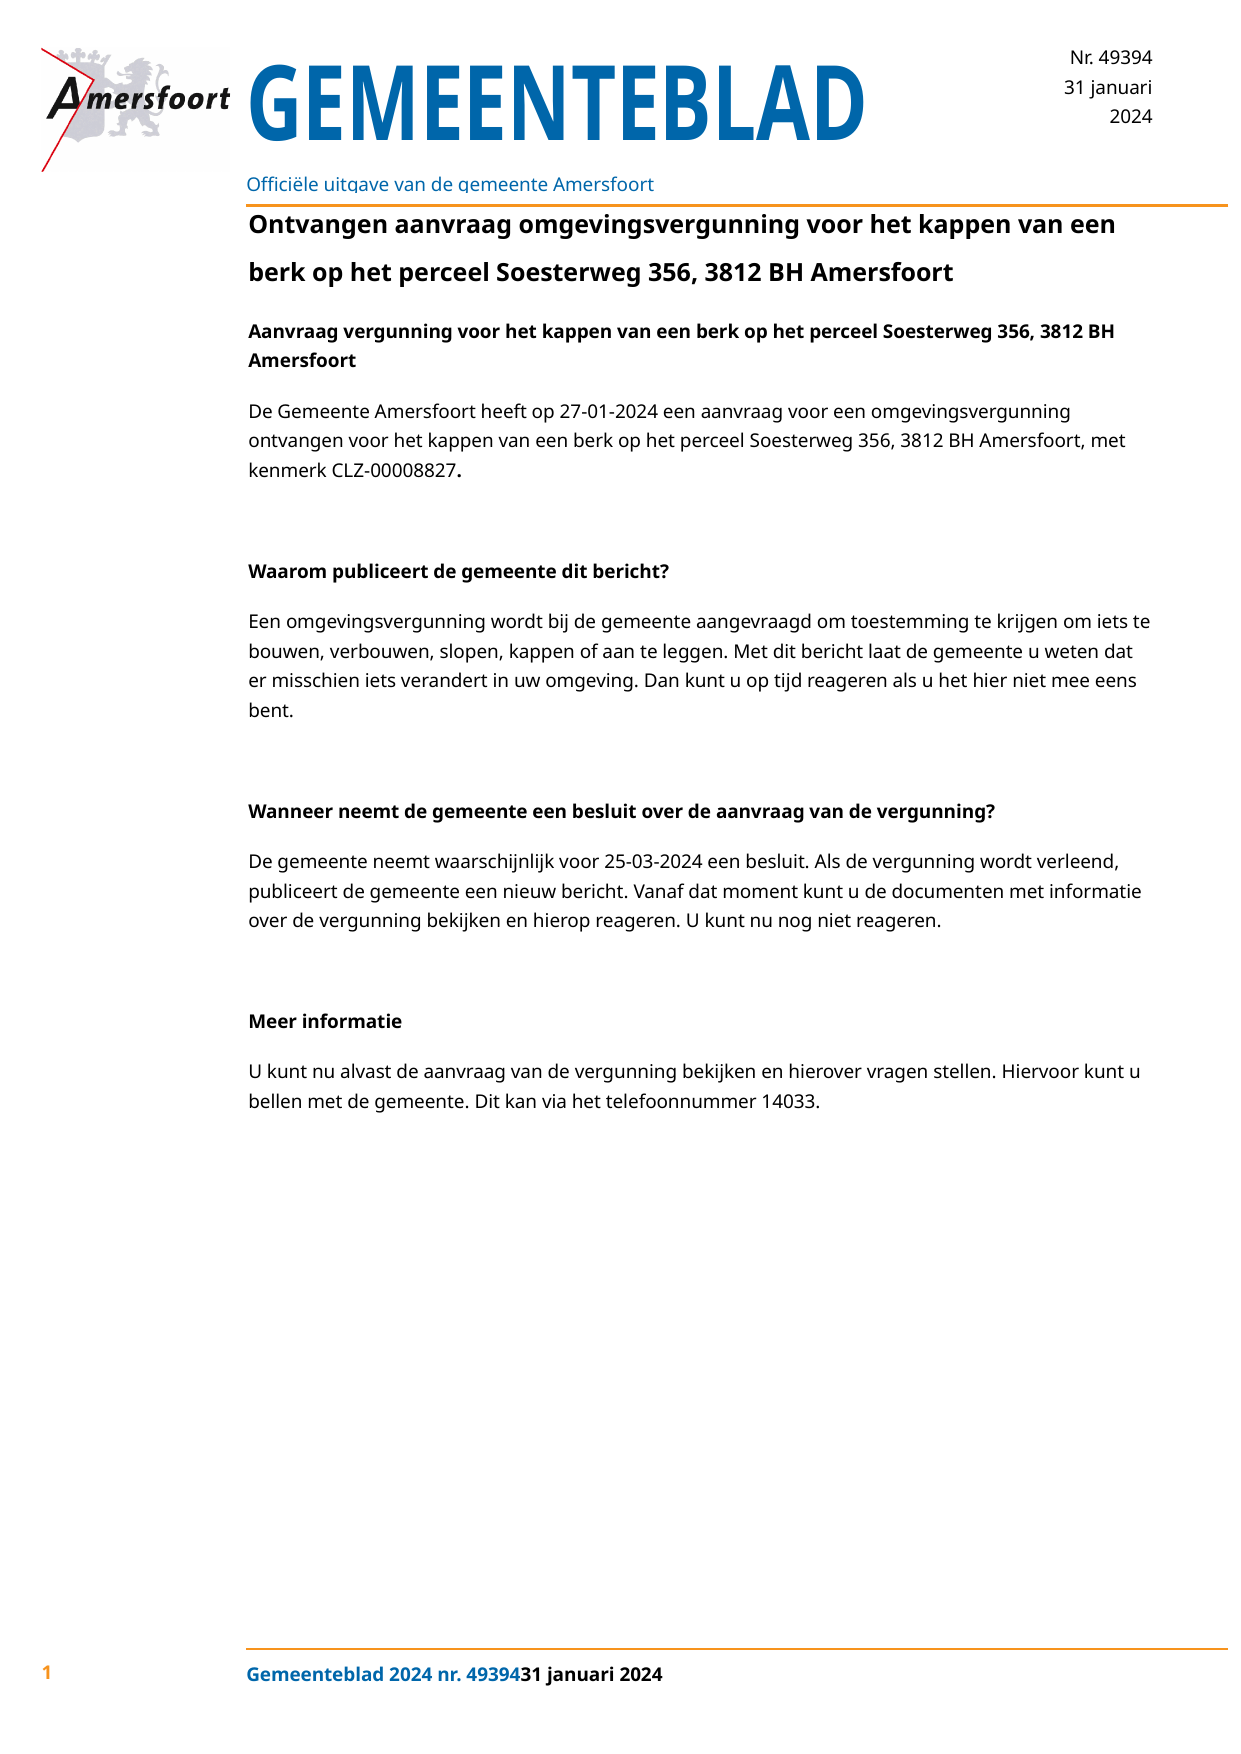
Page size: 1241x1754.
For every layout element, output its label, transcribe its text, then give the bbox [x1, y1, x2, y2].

text Ontvangen aanvraag omgevingsvergunning voor het kappen van een berk op het perceel Soesterweg 356, 3812 BH Amersfoort [248, 207, 1152, 288]
picture [41, 47, 231, 172]
text Meer informatie [248, 1008, 1152, 1034]
text Wanneer neemt de gemeente een besluit over de aanvraag van de vergunning? [248, 798, 1152, 824]
text Een omgevingsvergunning wordt bij de gemeente aangevraagd om toestemming te krijgen om iets te bouwen, verbouwen, slopen, kappen of aan te leggen. Met dit bericht laat de gemeente u weten dat er misschien iets verandert in uw omgeving. Dan kunt u op tijd reageren als u het hier niet mee eens bent. [248, 608, 1152, 723]
text Aanvraag vergunning voor het kappen van een berk op het perceel Soesterweg 356, 3812 BH Amersfoort [248, 318, 1152, 373]
text U kunt nu alvast de aanvraag van de vergunning bekijken en hierover vragen stellen. Hiervoor kunt u bellen met de gemeente. Dit kan via het telefoonnummer 14033. [248, 1059, 1152, 1114]
text De gemeente neemt waarschijnlijk voor 25-03-2024 een besluit. Als de vergunning wordt verleend, publiceert de gemeente een nieuw bericht. Vanaf dat moment kunt u de documenten met informatie over de vergunning bekijken en hierop reageren. U kunt nu nog niet reageren. [248, 848, 1152, 933]
text Waarom publiceert de gemeente dit bericht? [248, 558, 1152, 584]
text De Gemeente Amersfoort heeft op 27-01-2024 een aanvraag voor een omgevingsvergunning ontvangen voor het kappen van een berk op het perceel Soesterweg 356, 3812 BH Amersfoort, met kenmerk CLZ-00008827. [248, 398, 1152, 483]
